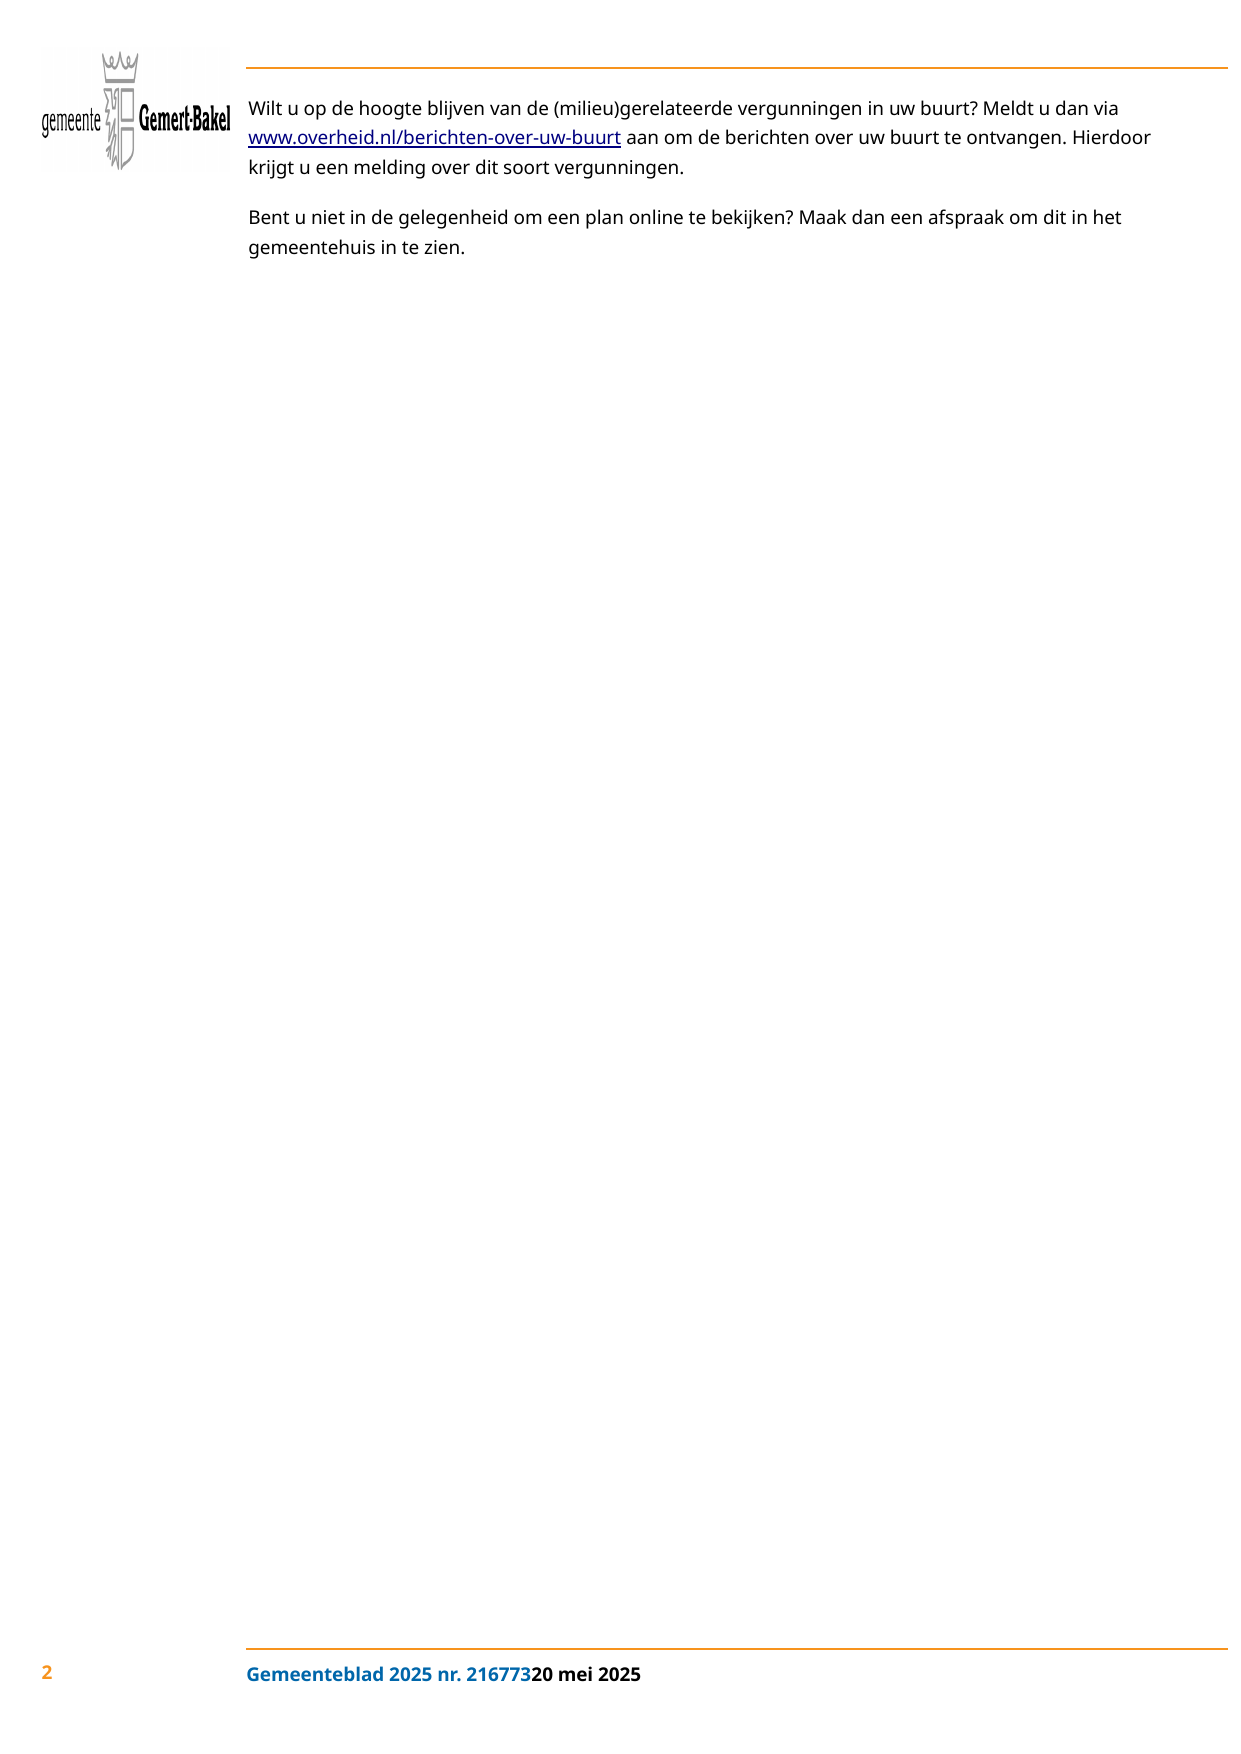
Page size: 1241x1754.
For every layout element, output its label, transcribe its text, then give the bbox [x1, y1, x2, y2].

text Wilt u op de hoogte blijven van de (milieu)gerelateerde vergunningen in uw buurt? Meldt u dan via www.overheid.nl/berichten-over-uw-buurt aan om de berichten over uw buurt te ontvangen. Hierdoor krijgt u een melding over dit soort vergunningen. [248, 95, 1152, 180]
picture [41, 47, 231, 172]
text Bent u niet in de gelegenheid om een plan online te bekijken? Maak dan een afspraak om dit in het gemeentehuis in te zien. [248, 204, 1152, 260]
